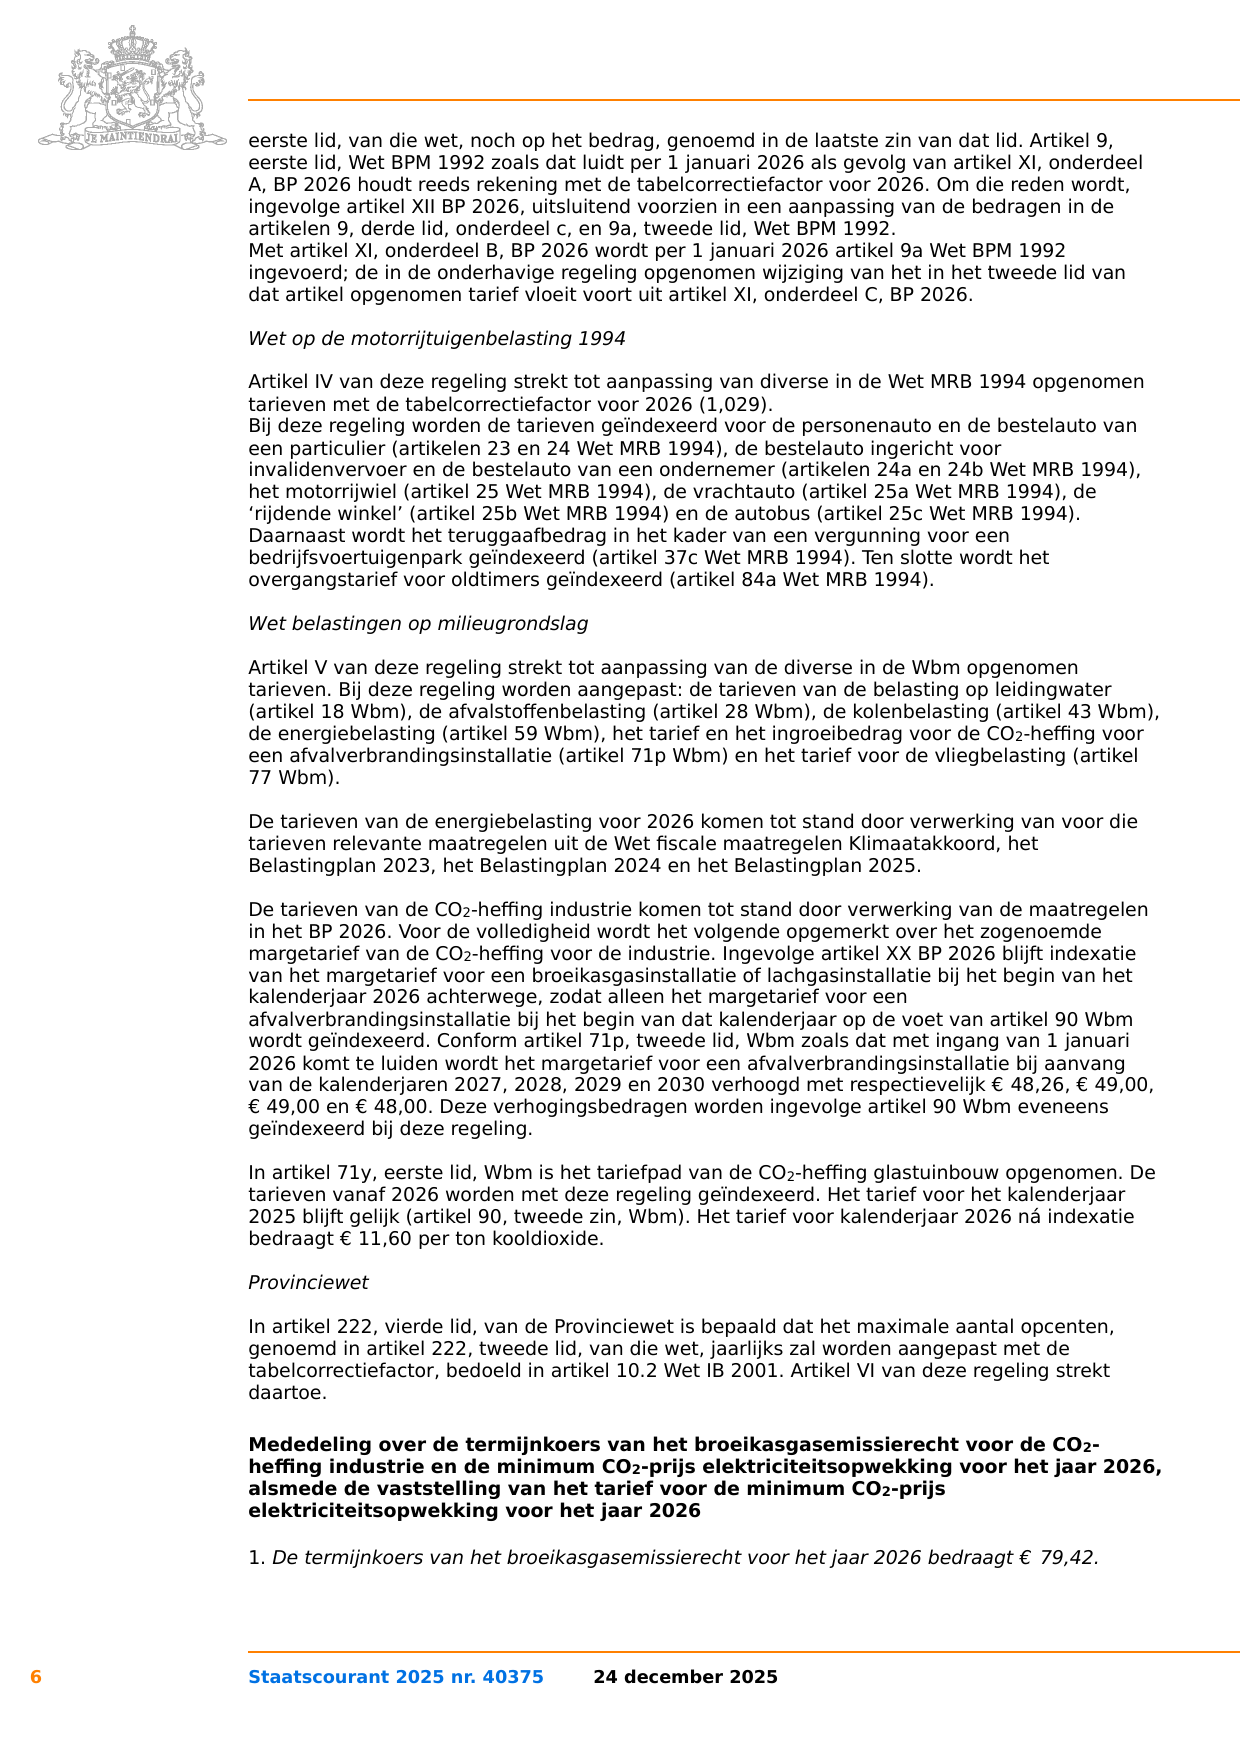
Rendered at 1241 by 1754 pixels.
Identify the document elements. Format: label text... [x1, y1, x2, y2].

text De tarieven van de CO2-heffing industrie komen tot stand door verwerking van de maatregelen in het BP 2026. Voor de volledigheid wordt het volgende opgemerkt over het zogenoemde margetarief van de CO2-heffing voor de industrie. Ingevolge artikel XX BP 2026 blijft indexatie van het margetarief voor een broeikasgasinstallatie of lachgasinstallatie bij het begin van het kalenderjaar 2026 achterwege, zodat alleen het margetarief voor een afvalverbrandingsinstallatie bij het begin van dat kalenderjaar op de voet van artikel 90 Wbm wordt geïndexeerd. Conform artikel 71p, tweede lid, Wbm zoals dat met ingang van 1 januari 2026 komt te luiden wordt het margetarief voor een afvalverbrandingsinstallatie bij aanvang van de kalenderjaren 2027, 2028, 2029 en 2030 verhoogd met respectievelijk € 48,26, € 49,00, € 49,00 en € 48,00. Deze verhogingsbedragen worden ingevolge artikel 90 Wbm eveneens geïndexeerd bij deze regeling. [248, 898, 1163, 1140]
text Artikel V van deze regeling strekt tot aanpassing van de diverse in de Wbm opgenomen tarieven. Bij deze regeling worden aangepast: de tarieven van de belasting op leidingwater (artikel 18 Wbm), de afvalstoffenbelasting (artikel 28 Wbm), de kolenbelasting (artikel 43 Wbm), de energiebelasting (artikel 59 Wbm), het tarief en het ingroeibedrag voor de CO2-heffing voor een afvalverbrandingsinstallatie (artikel 71p Wbm) en het tarief voor de vliegbelasting (artikel 77 Wbm). [248, 657, 1163, 789]
text Bij deze regeling worden de tarieven geïndexeerd voor de personenauto en de bestelauto van een particulier (artikelen 23 en 24 Wet MRB 1994), de bestelauto ingericht voor invalidenvervoer en de bestelauto van een ondernemer (artikelen 24a en 24b Wet MRB 1994), het motorrijwiel (artikel 25 Wet MRB 1994), de vrachtauto (artikel 25a Wet MRB 1994), de ‘rijdende winkel’ (artikel 25b Wet MRB 1994) en de autobus (artikel 25c Wet MRB 1994). Daarnaast wordt het teruggaafbedrag in het kader van een vergunning voor een bedrijfsvoertuigenpark geïndexeerd (artikel 37c Wet MRB 1994). Ten slotte wordt het overgangstarief voor oldtimers geïndexeerd (artikel 84a Wet MRB 1994). [248, 415, 1163, 591]
subtitle Provinciewet [248, 1272, 1163, 1294]
text In artikel 71y, eerste lid, Wbm is het tariefpad van de CO2-heffing glastuinbouw opgenomen. De tarieven vanaf 2026 worden met deze regeling geïndexeerd. Het tarief voor het kalenderjaar 2025 blijft gelijk (artikel 90, tweede zin, Wbm). Het tarief voor kalenderjaar 2026 ná indexatie bedraagt € 11,60 per ton kooldioxide. [248, 1162, 1163, 1250]
text De tarieven van de energiebelasting voor 2026 komen tot stand door verwerking van voor die tarieven relevante maatregelen uit de Wet fiscale maatregelen Klimaatakkoord, het Belastingplan 2023, het Belastingplan 2024 en het Belastingplan 2025. [248, 811, 1163, 877]
text eerste lid, van die wet, noch op het bedrag, genoemd in de laatste zin van dat lid. Artikel 9, eerste lid, Wet BPM 1992 zoals dat luidt per 1 januari 2026 als gevolg van artikel XI, onderdeel A, BP 2026 houdt reeds rekening met de tabelcorrectiefactor voor 2026. Om die reden wordt, ingevolge artikel XII BP 2026, uitsluitend voorzien in een aanpassing van de bedragen in de artikelen 9, derde lid, onderdeel c, en 9a, tweede lid, Wet BPM 1992. [248, 130, 1163, 240]
subtitle Wet op de motorrijtuigenbelasting 1994 [248, 328, 1163, 349]
text Met artikel XI, onderdeel B, BP 2026 wordt per 1 januari 2026 artikel 9a Wet BPM 1992 ingevoerd; de in de onderhavige regeling opgenomen wijziging van het in het tweede lid van dat artikel opgenomen tarief vloeit voort uit artikel XI, onderdeel C, BP 2026. [248, 240, 1163, 306]
text In artikel 222, vierde lid, van de Provinciewet is bepaald dat het maximale aantal opcenten, genoemd in artikel 222, tweede lid, van die wet, jaarlijks zal worden aangepast met de tabelcorrectiefactor, bedoeld in artikel 10.2 Wet IB 2001. Artikel VI van deze regeling strekt daartoe. [248, 1316, 1163, 1404]
subtitle Mededeling over de termijnkoers van het broeikasgasemissierecht voor de CO2-heffing industrie en de minimum CO2-prijs elektriciteitsopwekking voor het jaar 2026, alsmede de vaststelling van het tarief voor de minimum CO2-prijs elektriciteitsopwekking voor het jaar 2026 [248, 1434, 1163, 1522]
picture [38, 25, 227, 150]
subtitle Wet belastingen op milieugrondslag [248, 613, 1163, 635]
text 1. De termijnkoers van het broeikasgasemissierecht voor het jaar 2026 bedraagt € 79,42. [248, 1547, 1163, 1569]
text Artikel IV van deze regeling strekt tot aanpassing van diverse in de Wet MRB 1994 opgenomen tarieven met de tabelcorrectiefactor voor 2026 (1,029). [248, 371, 1163, 415]
